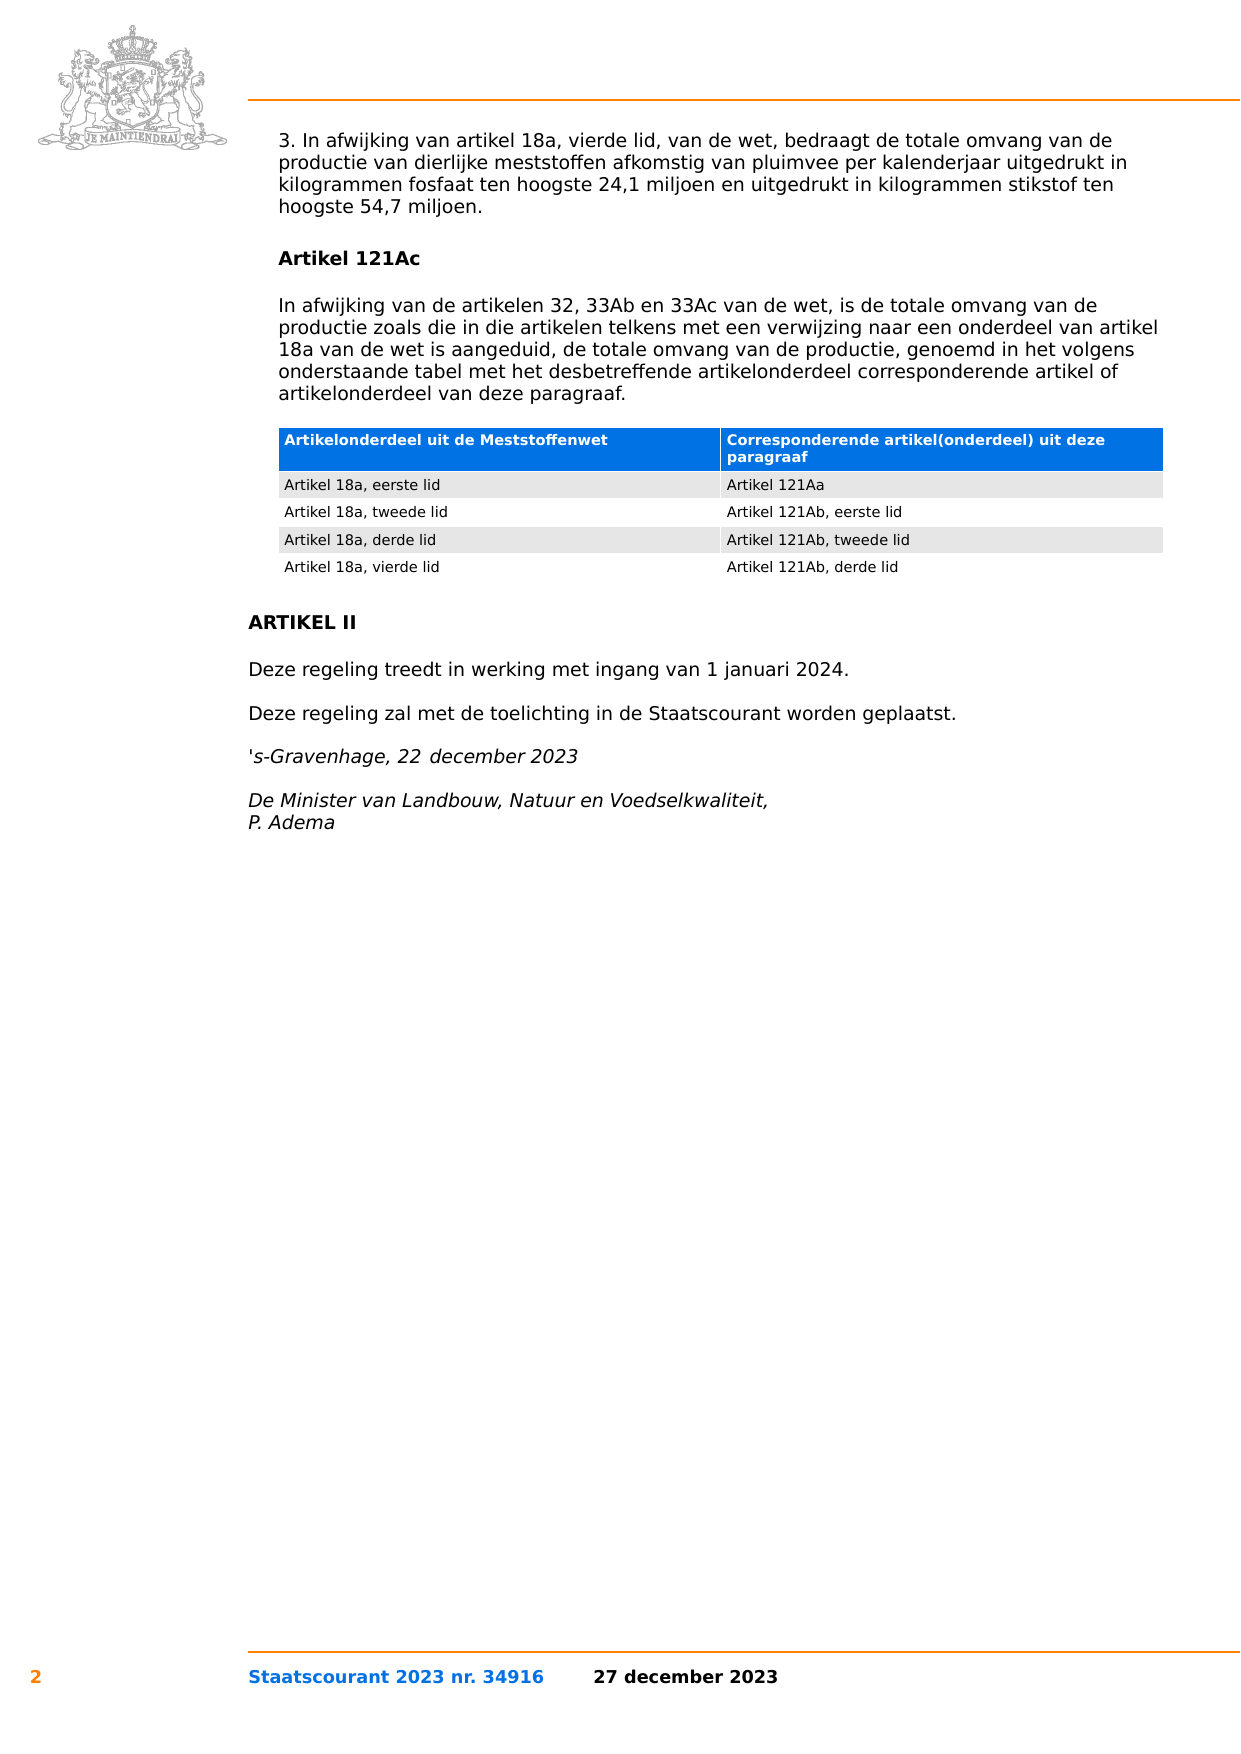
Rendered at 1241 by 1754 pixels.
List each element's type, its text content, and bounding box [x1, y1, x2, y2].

text 's-Gravenhage, 22 december 2023 [248, 746, 1163, 768]
table_header Corresponderende artikel(onderdeel) uit deze paragraaf [721, 428, 1163, 471]
text Deze regeling treedt in werking met ingang van 1 januari 2024. [248, 658, 1163, 681]
table_cell Artikel 18a, eerste lid [279, 472, 720, 498]
picture [38, 25, 227, 150]
table_cell Artikel 121Ab, tweede lid [721, 527, 1163, 553]
subtitle Artikel 121Ac [278, 248, 1163, 270]
table_cell Artikel 121Ab, eerste lid [721, 499, 1163, 526]
text 3. In afwijking van artikel 18a, vierde lid, van de wet, bedraagt de totale omvang van de productie van dierlijke meststoffen afkomstig van pluimvee per kalenderjaar uitgedrukt in kilogrammen fosfaat ten hoogste 24,1 miljoen en uitgedrukt in kilogrammen stikstof ten hoogste 54,7 miljoen. [278, 130, 1163, 218]
text In afwijking van de artikelen 32, 33Ab en 33Ac van de wet, is de totale omvang van de productie zoals die in die artikelen telkens met een verwijzing naar een onderdeel van artikel 18a van de wet is aangeduid, de totale omvang van de productie, genoemd in het volgens onderstaande tabel met het desbetreffende artikelonderdeel corresponderende artikel of artikelonderdeel van deze paragraaf. [278, 295, 1163, 405]
table_cell Artikel 121Ab, derde lid [721, 554, 1163, 581]
subtitle ARTIKEL II [248, 612, 1163, 633]
text Deze regeling zal met de toelichting in de Staatscourant worden geplaatst. [248, 702, 1163, 724]
table_cell Artikel 18a, tweede lid [279, 499, 720, 526]
table_cell Artikel 18a, vierde lid [279, 554, 720, 581]
text De Minister van Landbouw, Natuur en Voedselkwaliteit, P. Adema [248, 790, 1163, 834]
table_cell Artikel 121Aa [721, 472, 1163, 498]
table_header Artikelonderdeel uit de Meststoffenwet [279, 428, 720, 471]
table_cell Artikel 18a, derde lid [279, 527, 720, 553]
